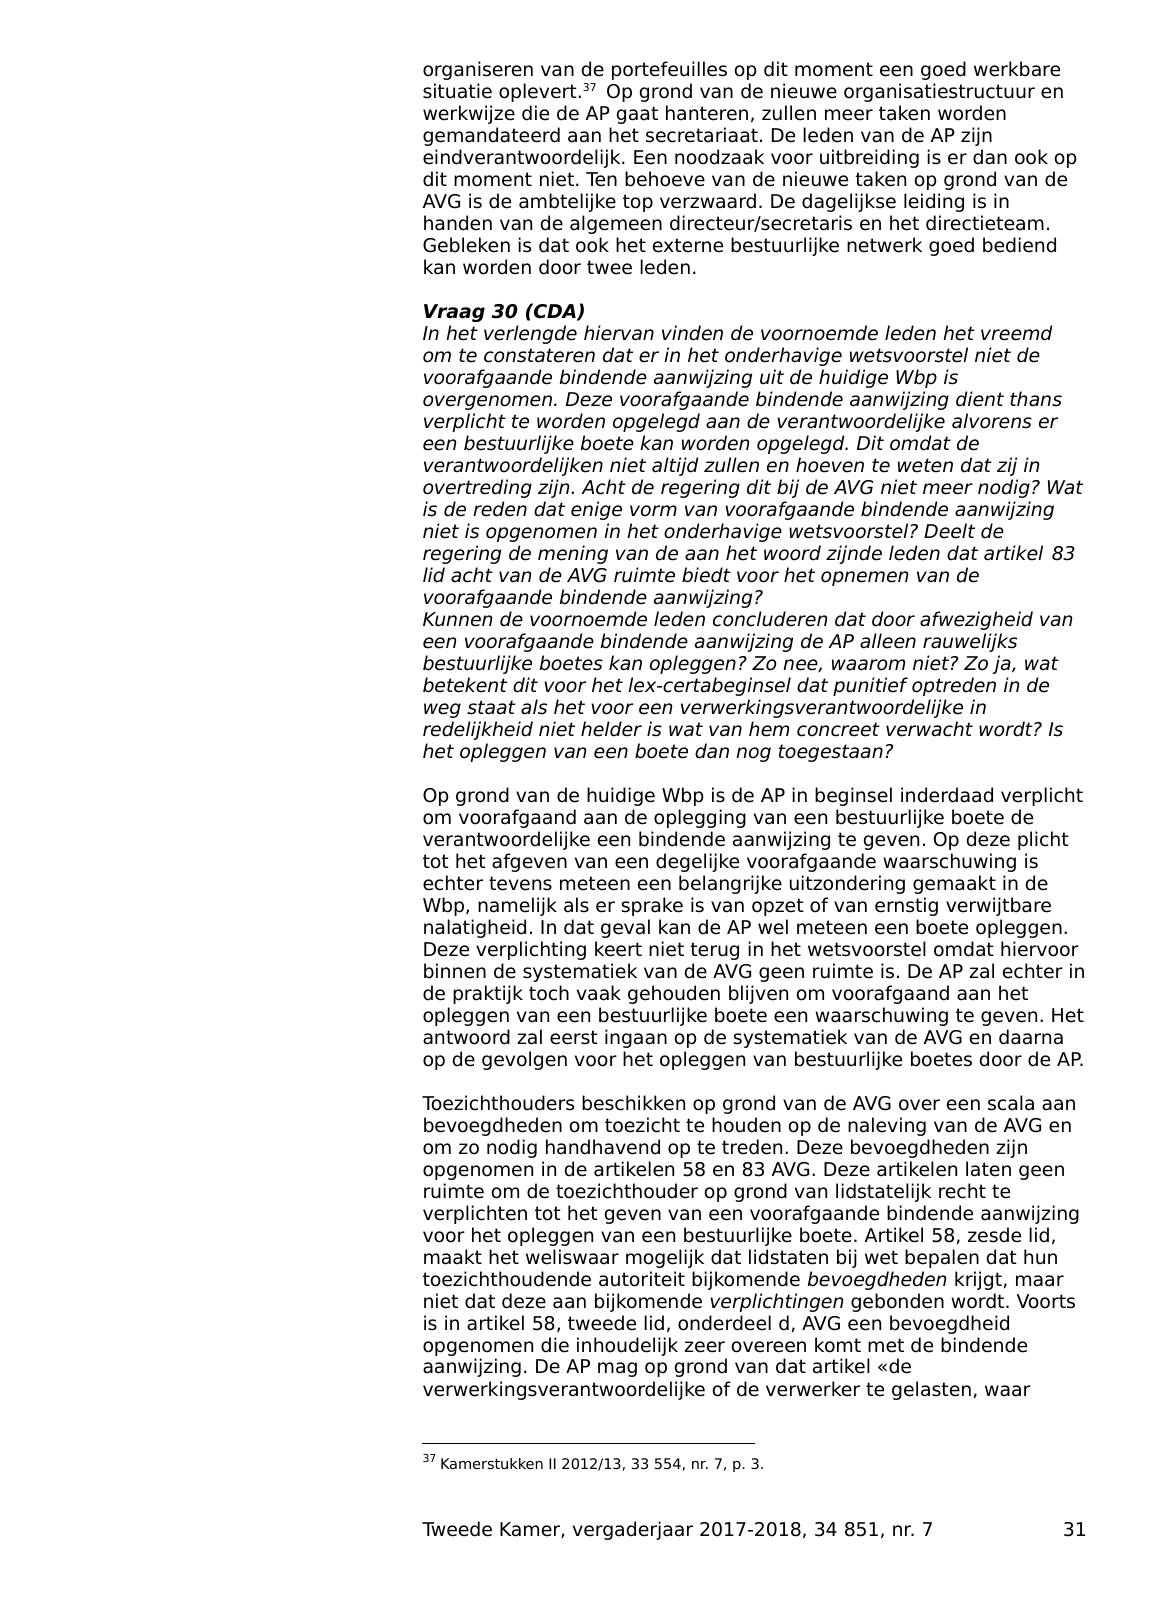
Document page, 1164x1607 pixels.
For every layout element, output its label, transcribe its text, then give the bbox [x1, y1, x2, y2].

text Kamerstukken II 2012/13, 33 554, nr. 7, p. 3. [422, 1452, 1087, 1474]
text Kunnen de voornoemde leden concluderen dat door afwezigheid van een voorafgaande bindende aanwijzing de AP alleen rauwelijks bestuurlijke boetes kan opleggen? Zo nee, waarom niet? Zo ja, wat betekent dit voor het lex-certabeginsel dat punitief optreden in de weg staat als het voor een verwerkingsverantwoordelijke in redelijkheid niet helder is wat van hem concreet verwacht wordt? Is het opleggen van een boete dan nog toegestaan? [422, 609, 1087, 763]
text Vraag 30 (CDA) [422, 301, 1087, 323]
text Toezichthouders beschikken op grond van de AVG over een scala aan bevoegdheden om toezicht te houden op de naleving van de AVG en om zo nodig handhavend op te treden. Deze bevoegdheden zijn opgenomen in de artikelen 58 en 83 AVG. Deze artikelen laten geen ruimte om de toezichthouder op grond van lidstatelijk recht te verplichten tot het geven van een voorafgaande bindende aanwijzing voor het opleggen van een bestuurlijke boete. Artikel 58, zesde lid, maakt het weliswaar mogelijk dat lidstaten bij wet bepalen dat hun toezichthoudende autoriteit bijkomende bevoegdheden krijgt, maar niet dat deze aan bijkomende verplichtingen gebonden wordt. Voorts is in artikel 58, tweede lid, onderdeel d, AVG een bevoegdheid opgenomen die inhoudelijk zeer overeen komt met de bindende aanwijzing. De AP mag op grond van dat artikel «de verwerkingsverantwoordelijke of de verwerker te gelasten, waar [422, 1093, 1087, 1400]
text In het verlengde hiervan vinden de voornoemde leden het vreemd om te constateren dat er in het onderhavige wetsvoorstel niet de voorafgaande bindende aanwijzing uit de huidige Wbp is overgenomen. Deze voorafgaande bindende aanwijzing dient thans verplicht te worden opgelegd aan de verantwoordelijke alvorens er een bestuurlijke boete kan worden opgelegd. Dit omdat de verantwoordelijken niet altijd zullen en hoeven te weten dat zij in overtreding zijn. Acht de regering dit bij de AVG niet meer nodig? Wat is de reden dat enige vorm van voorafgaande bindende aanwijzing niet is opgenomen in het onderhavige wetsvoorstel? Deelt de regering de mening van de aan het woord zijnde leden dat artikel 83 lid acht van de AVG ruimte biedt voor het opnemen van de voorafgaande bindende aanwijzing? [422, 323, 1087, 609]
text Op grond van de huidige Wbp is de AP in beginsel inderdaad verplicht om voorafgaand aan de oplegging van een bestuurlijke boete de verantwoordelijke een bindende aanwijzing te geven. Op deze plicht tot het afgeven van een degelijke voorafgaande waarschuwing is echter tevens meteen een belangrijke uitzondering gemaakt in de Wbp, namelijk als er sprake is van opzet of van ernstig verwijtbare nalatigheid. In dat geval kan de AP wel meteen een boete opleggen. Deze verplichting keert niet terug in het wetsvoorstel omdat hiervoor binnen de systematiek van de AVG geen ruimte is. De AP zal echter in de praktijk toch vaak gehouden blijven om voorafgaand aan het opleggen van een bestuurlijke boete een waarschuwing te geven. Het antwoord zal eerst ingaan op de systematiek van de AVG en daarna op de gevolgen voor het opleggen van bestuurlijke boetes door de AP. [422, 785, 1087, 1071]
text organiseren van de portefeuilles op dit moment een goed werkbare situatie oplevert. Op grond van de nieuwe organisatiestructuur en werkwijze die de AP gaat hanteren, zullen meer taken worden gemandateerd aan het secretariaat. De leden van de AP zijn eindverantwoordelijk. Een noodzaak voor uitbreiding is er dan ook op dit moment niet. Ten behoeve van de nieuwe taken op grond van de AVG is de ambtelijke top verzwaard. De dagelijkse leiding is in handen van de algemeen directeur/secretaris en het directieteam. Gebleken is dat ook het externe bestuurlijke netwerk goed bediend kan worden door twee leden. [422, 59, 1087, 279]
